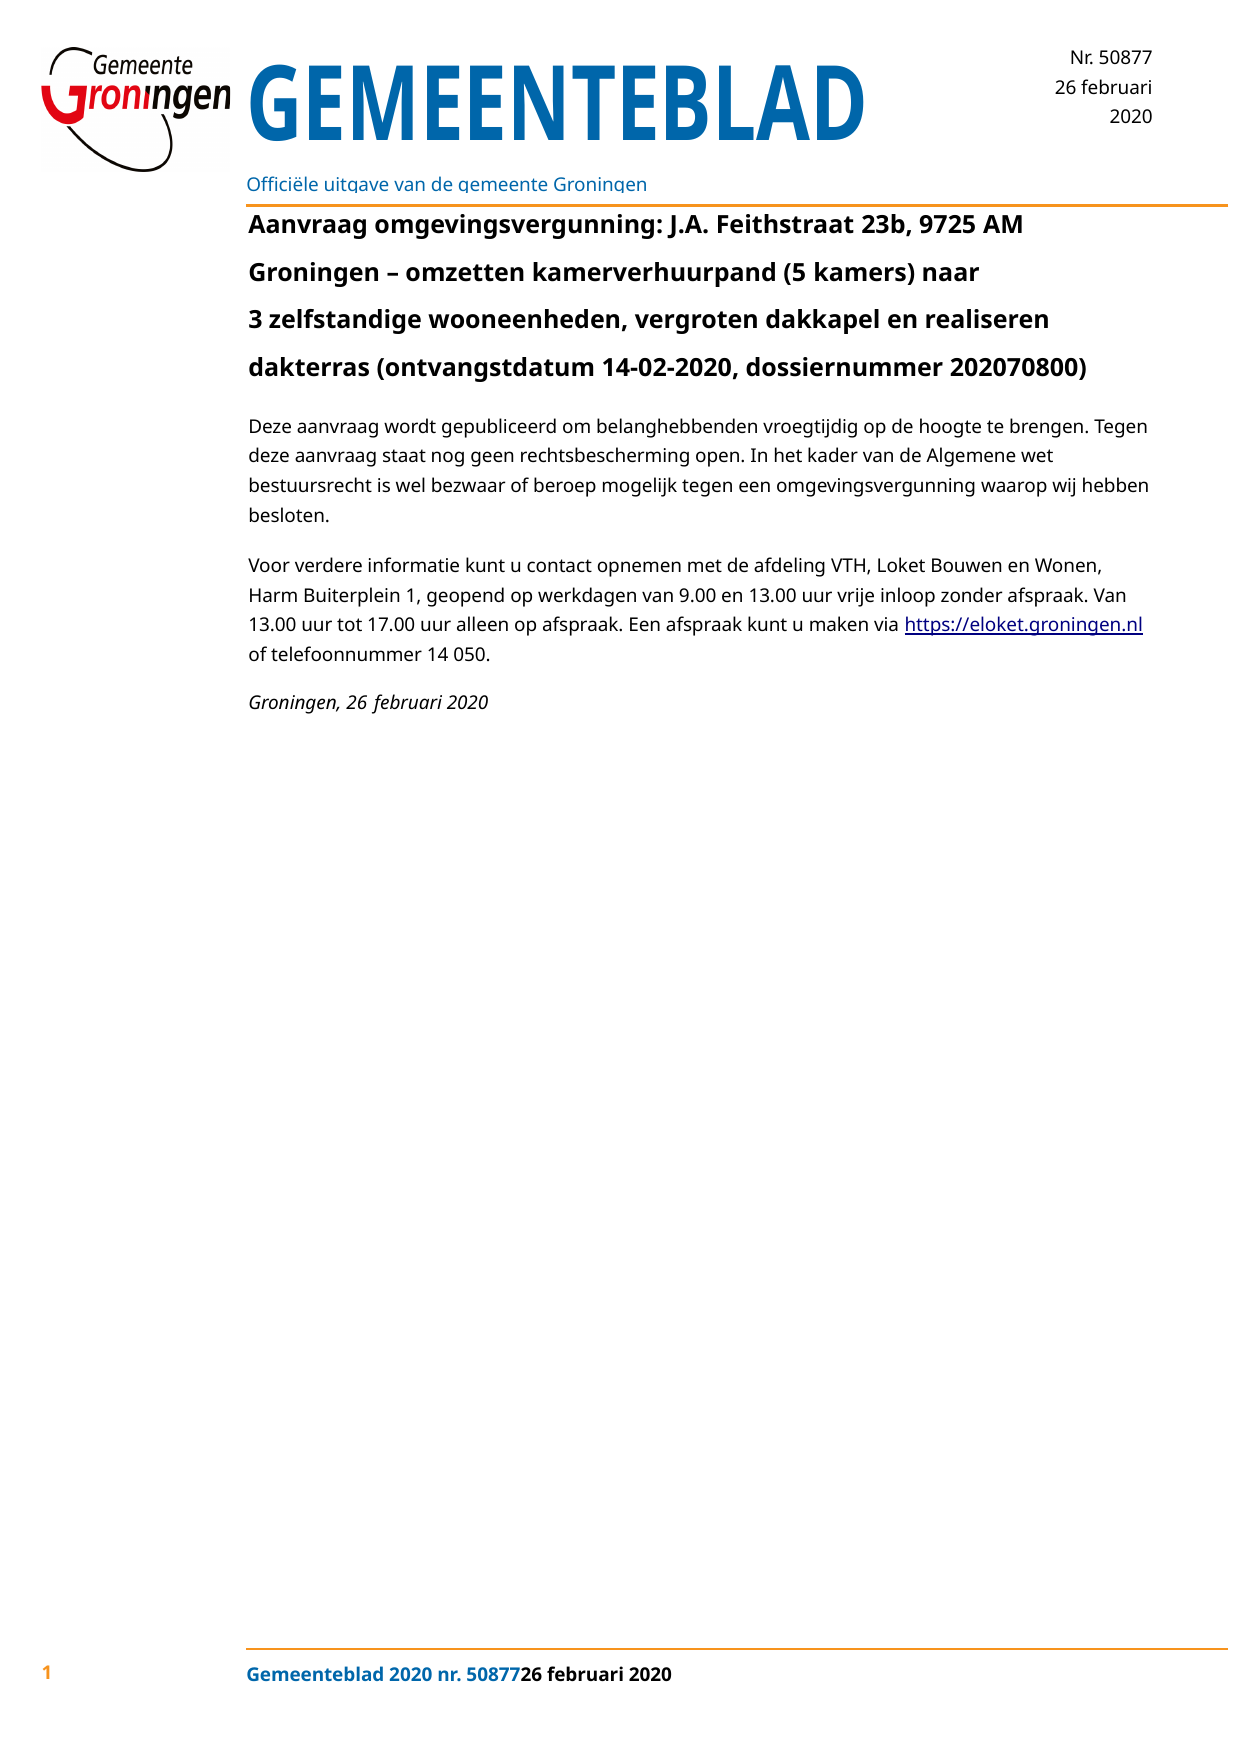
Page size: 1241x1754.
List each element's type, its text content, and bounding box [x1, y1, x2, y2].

text Deze aanvraag wordt gepubliceerd om belanghebbenden vroegtijdig op de hoogte te brengen. Tegen deze aanvraag staat nog geen rechtsbescherming open. In het kader van de Algemene wet bestuursrecht is wel bezwaar of beroep mogelijk tegen een omgevingsvergunning waarop wij hebben besloten. [248, 413, 1152, 528]
text Aanvraag omgevingsvergunning: J.A. Feithstraat 23b, 9725 AM Groningen – omzetten kamerverhuurpand (5 kamers) naar 3 zelfstandige wooneenheden, vergroten dakkapel en realiseren dakterras (ontvangstdatum 14-02-2020, dossiernummer 202070800) [248, 207, 1152, 384]
text Voor verdere informatie kunt u contact opnemen met de afdeling VTH, Loket Bouwen en Wonen, Harm Buiterplein 1, geopend op werkdagen van 9.00 en 13.00 uur vrije inloop zonder afspraak. Van 13.00 uur tot 17.00 uur alleen op afspraak. Een afspraak kunt u maken via https://eloket.groningen.nl of telefoonnummer 14 050. [248, 552, 1152, 667]
picture [41, 47, 231, 172]
text Groningen, 26 februari 2020 [248, 689, 1152, 714]
